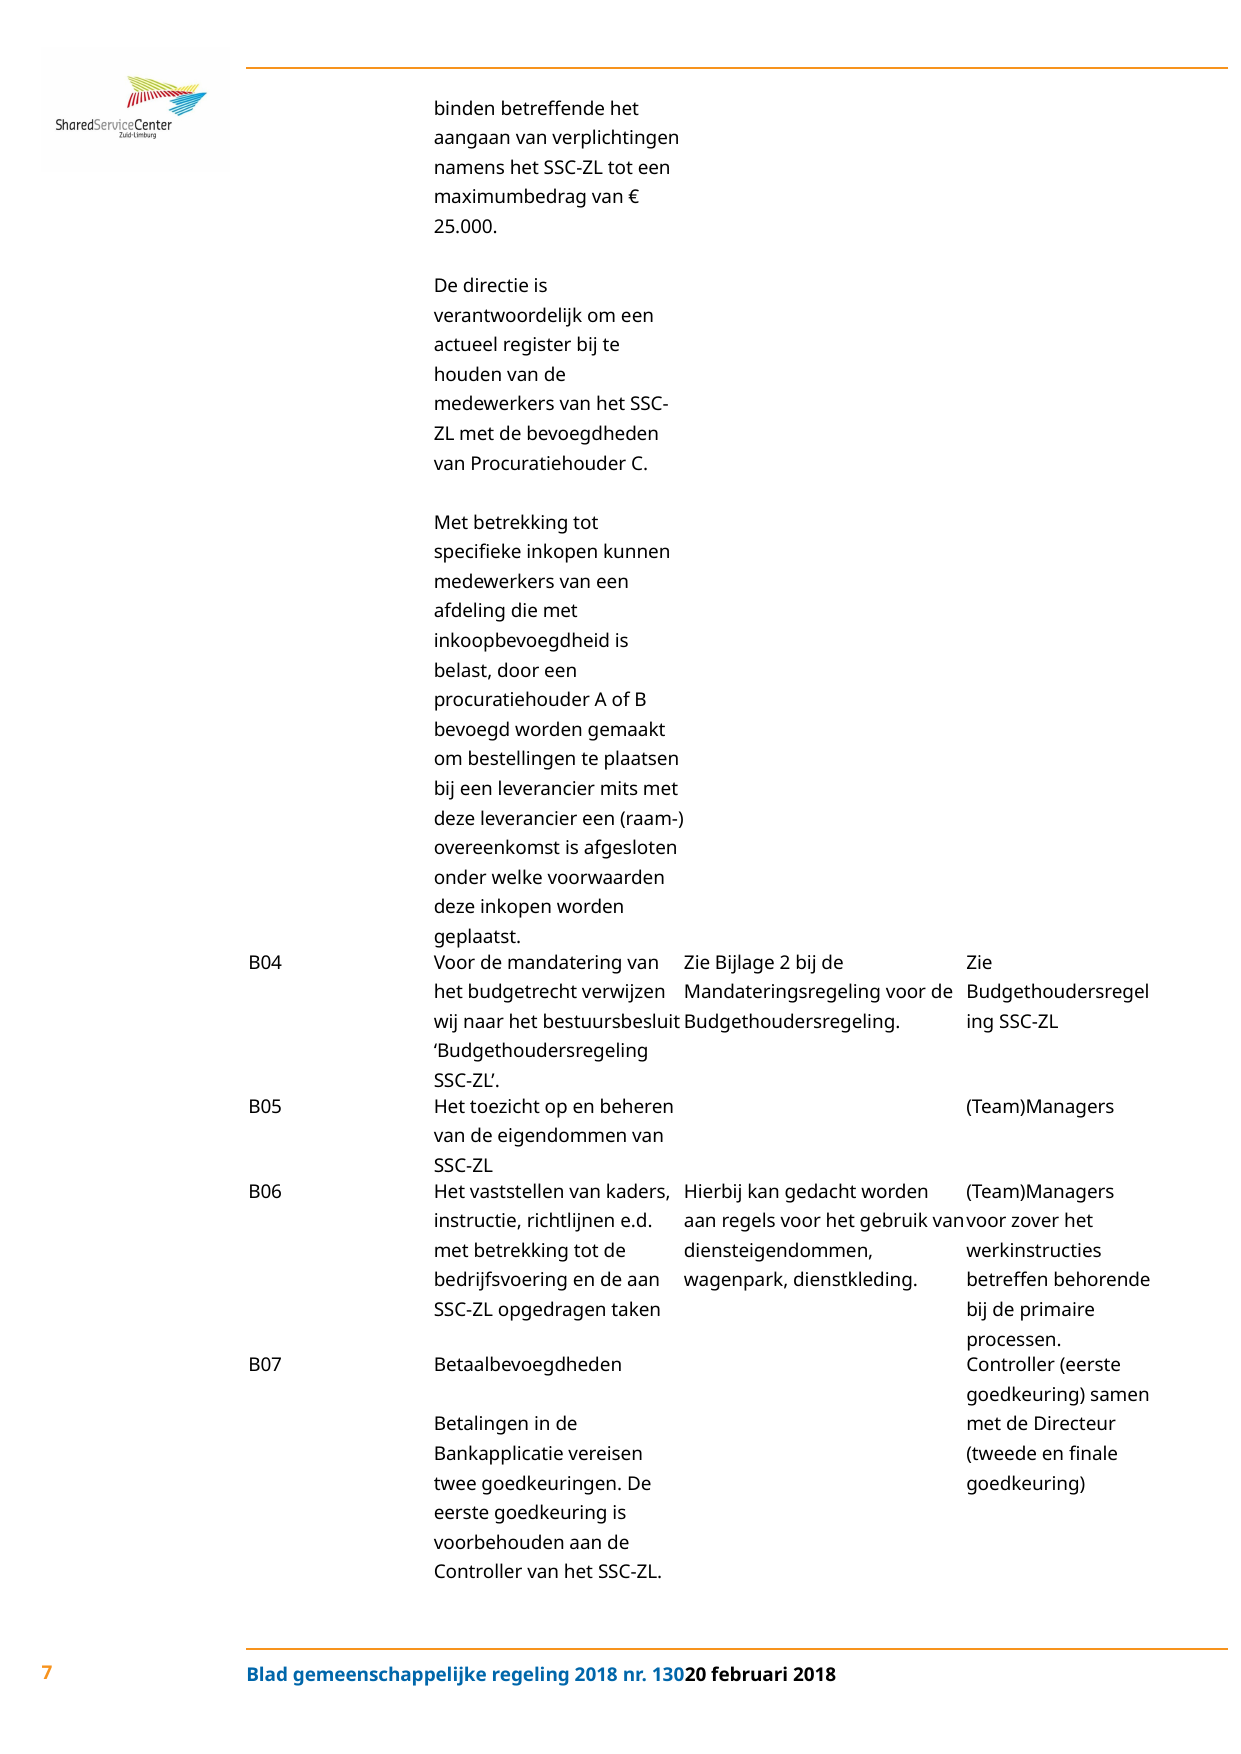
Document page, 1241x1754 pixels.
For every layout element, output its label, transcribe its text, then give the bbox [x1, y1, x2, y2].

table_cell (Team)Managers voor zover het werkinstructies betreffen behorende bij de primaire processen. [966, 1178, 1152, 1351]
table_cell (Team)Managers [966, 1093, 1152, 1178]
table_cell Hierbij kan gedacht worden aan regels voor het gebruik van diensteigendommen, wagenpark, dienstkleding. [684, 1178, 966, 1351]
table_cell Zie Bijlage 2 bij de Mandateringsregeling voor de Budgethoudersregeling. [684, 949, 966, 1093]
table_cell [684, 1351, 966, 1584]
table_cell [684, 95, 966, 949]
table_cell Voor de mandatering van het budgetrecht verwijzen wij naar het bestuursbesluit ‘Budgethoudersregeling SSC-ZL’. [434, 949, 684, 1093]
table_cell B06 [248, 1178, 433, 1351]
table_cell Zie Budgethoudersregeling SSC-ZL [966, 949, 1152, 1093]
table_cell Controller (eerste goedkeuring) samen met de Directeur (tweede en finale goedkeuring) [966, 1351, 1152, 1584]
table_cell B04 [248, 949, 433, 1093]
table_cell Het vaststellen van kaders, instructie, richtlijnen e.d. met betrekking tot de bedrijfsvoering en de aan SSC-ZL opgedragen taken [434, 1178, 684, 1351]
table_cell [248, 95, 433, 949]
table_cell B07 [248, 1351, 433, 1584]
table_cell Het toezicht op en beheren van de eigendommen van SSC-ZL [434, 1093, 684, 1178]
table_cell binden betreffende het aangaan van verplichtingen namens het SSC-ZL tot een maximumbedrag van € 25.000. De directie is verantwoordelijk om een actueel register bij te houden van de medewerkers van het SSC-ZL met de bevoegdheden van Procuratiehouder C. Met betrekking tot specifieke inkopen kunnen medewerkers van een afdeling die met inkoopbevoegdheid is belast, door een procuratiehouder A of B bevoegd worden gemaakt om bestellingen te plaatsen bij een leverancier mits met deze leverancier een (raam-) overeenkomst is afgesloten onder welke voorwaarden deze inkopen worden geplaatst. [434, 95, 684, 949]
picture [41, 47, 231, 172]
table_cell [966, 95, 1152, 949]
table_cell Betaalbevoegdheden Betalingen in de Bankapplicatie vereisen twee goedkeuringen. De eerste goedkeuring is voorbehouden aan de Controller van het SSC-ZL. [434, 1351, 684, 1584]
table_cell [684, 1093, 966, 1178]
table_cell B05 [248, 1093, 433, 1178]
